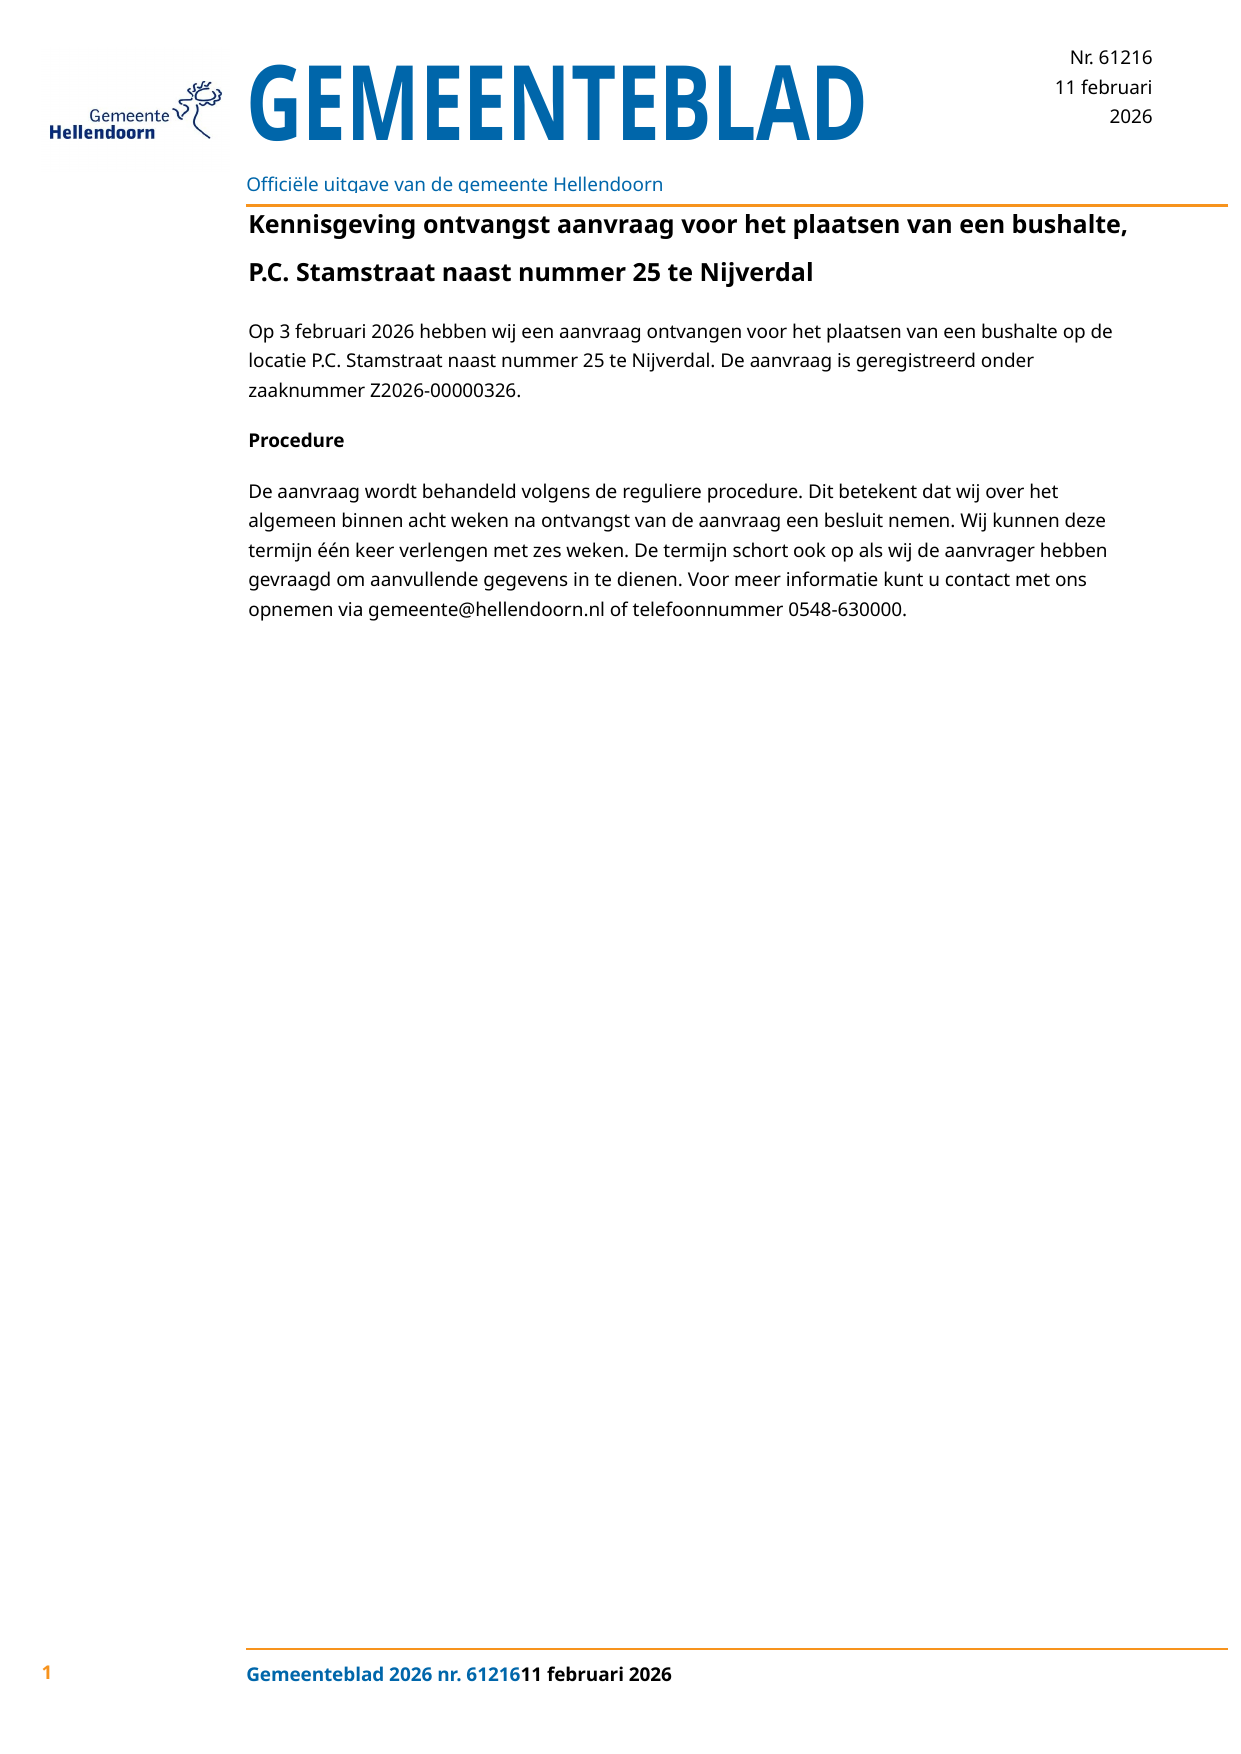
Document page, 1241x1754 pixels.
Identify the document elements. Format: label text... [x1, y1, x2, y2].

picture [41, 47, 231, 172]
text Op 3 februari 2026 hebben wij een aanvraag ontvangen voor het plaatsen van een bushalte op de locatie P.C. Stamstraat naast nummer 25 te Nijverdal. De aanvraag is geregistreerd onder zaaknummer Z2026-00000326. [248, 318, 1152, 403]
text Procedure [248, 427, 1152, 453]
text De aanvraag wordt behandeld volgens de reguliere procedure. Dit betekent dat wij over het algemeen binnen acht weken na ontvangst van de aanvraag een besluit nemen. Wij kunnen deze termijn één keer verlengen met zes weken. De termijn schort ook op als wij de aanvrager hebben gevraagd om aanvullende gegevens in te dienen. Voor meer informatie kunt u contact met ons opnemen via gemeente@hellendoorn.nl of telefoonnummer 0548-630000. [248, 478, 1152, 622]
text Kennisgeving ontvangst aanvraag voor het plaatsen van een bushalte, P.C. Stamstraat naast nummer 25 te Nijverdal [248, 207, 1152, 288]
